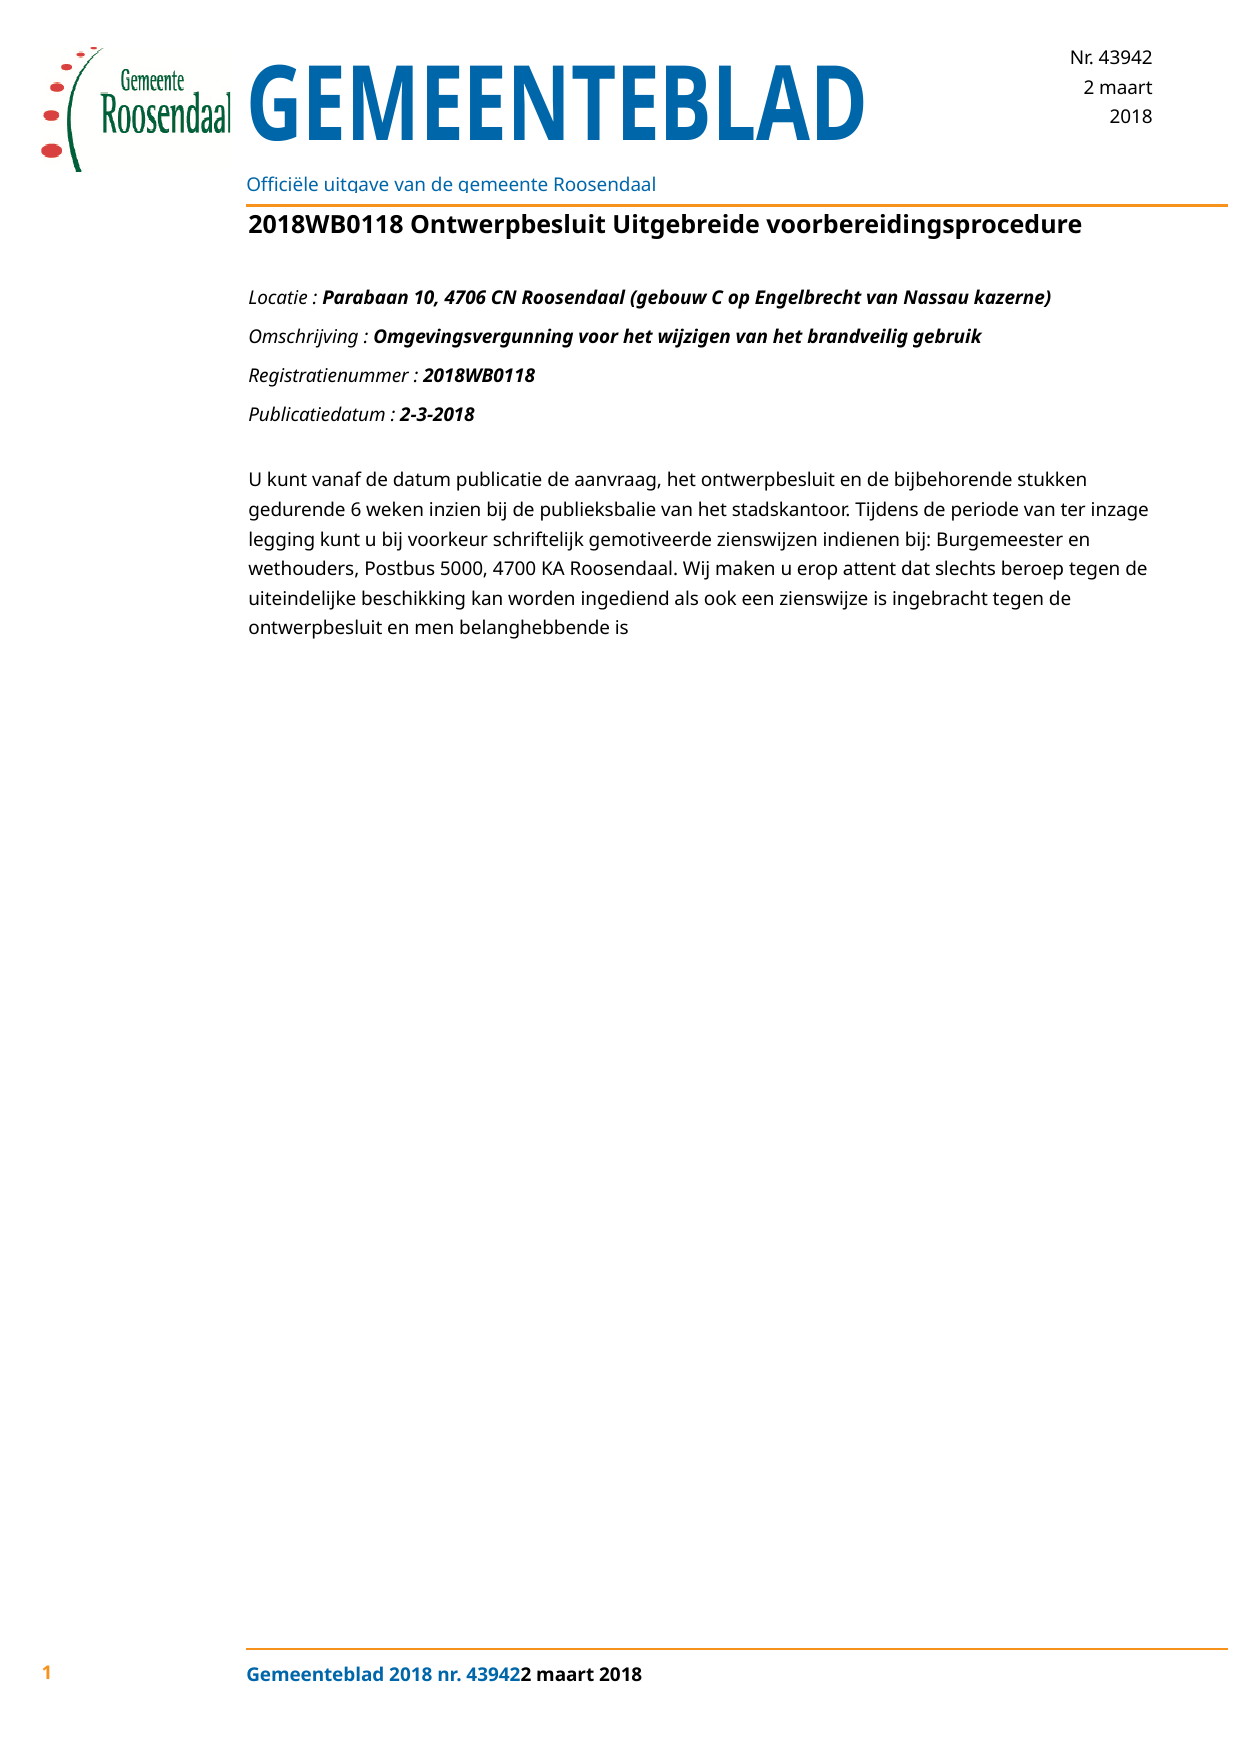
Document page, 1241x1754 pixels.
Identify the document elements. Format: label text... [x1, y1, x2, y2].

text U kunt vanaf de datum publicatie de aanvraag, het ontwerpbesluit en de bijbehorende stukken gedurende 6 weken inzien bij de publieksbalie van het stadskantoor. Tijdens de periode van ter inzage legging kunt u bij voorkeur schriftelijk gemotiveerde zienswijzen indienen bij: Burgemeester en wethouders, Postbus 5000, 4700 KA Roosendaal. Wij maken u erop attent dat slechts beroep tegen de uiteindelijke beschikking kan worden ingediend als ook een zienswijze is ingebracht tegen de ontwerpbesluit en men belanghebbende is [248, 467, 1152, 640]
text Omschrijving : Omgevingsvergunning voor het wijzigen van het brandveilig gebruik [248, 323, 1152, 349]
text Registratienummer : 2018WB0118 [248, 362, 1152, 388]
text Locatie : Parabaan 10, 4706 CN Roosendaal (gebouw C op Engelbrecht van Nassau kazerne) [248, 284, 1152, 309]
picture [41, 47, 231, 172]
text Publicatiedatum : 2-3-2018 [248, 402, 1152, 427]
text 2018WB0118 Ontwerpbesluit Uitgebreide voorbereidingsprocedure [248, 207, 1152, 241]
